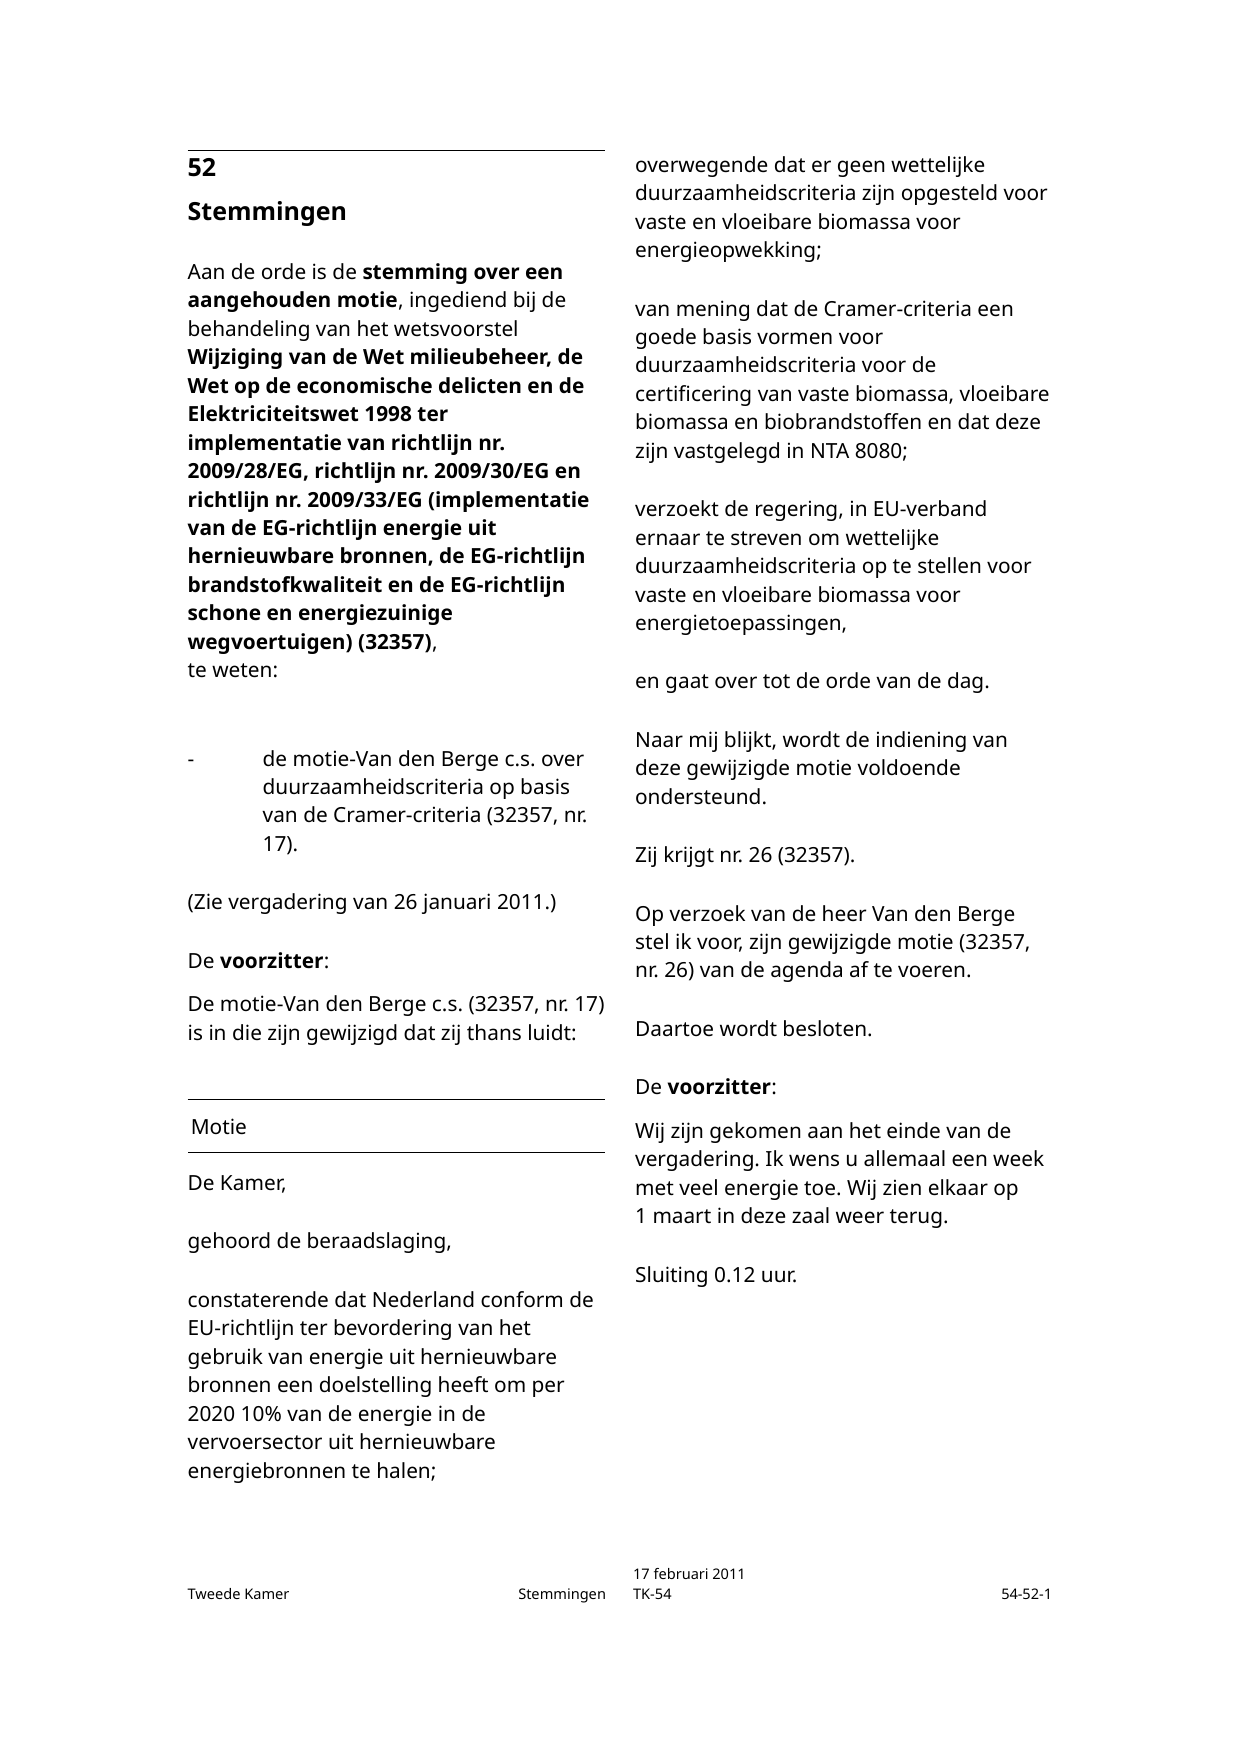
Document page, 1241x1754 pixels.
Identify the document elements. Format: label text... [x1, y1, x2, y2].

text 52 [187, 151, 605, 184]
text Daartoe wordt besloten. [635, 1014, 1053, 1042]
text Sluiting 0.12 uur. [635, 1260, 1053, 1288]
text De voorzitter: [187, 946, 605, 974]
text Stemmingen [187, 193, 605, 227]
subtitle Motie [187, 1100, 605, 1153]
text De Kamer, [187, 1168, 605, 1197]
text (Zie vergadering van 26 januari 2011.) [187, 887, 605, 916]
text overwegende dat er geen wettelijke duurzaamheidscriteria zijn opgesteld voor vaste en vloeibare biomassa voor energieopwekking; [635, 150, 1053, 264]
text Op verzoek van de heer Van den Berge stel ik voor, zijn gewijzigde motie (32357, nr. 26) van de agenda af te voeren. [635, 899, 1053, 984]
text De motie-Van den Berge c.s. (32357, nr. 17) is in die zijn gewijzigd dat zij thans luidt: [187, 989, 605, 1046]
text verzoekt de regering, in EU-verband ernaar te streven om wettelijke duurzaamheidscriteria op te stellen voor vaste en vloeibare biomassa voor energietoepassingen, [635, 494, 1053, 637]
text van mening dat de Cramer-criteria een goede basis vormen voor duurzaamheidscriteria voor de certificering van vaste biomassa, vloeibare biomassa en biobrandstoffen en dat deze zijn vastgelegd in NTA 8080; [635, 294, 1053, 464]
text De voorzitter: [635, 1072, 1053, 1101]
text Aan de orde is de stemming over een aangehouden motie, ingediend bij de behandeling van het wetsvoorstel Wijziging van de Wet milieubeheer, de Wet op de economische delicten en de Elektriciteitswet 1998 ter implementatie van richtlijn nr. 2009/28/EG, richtlijn nr. 2009/30/EG en richtlijn nr. 2009/33/EG (implementatie van de EG-richtlijn energie uit hernieuwbare bronnen, de EG-richtlijn brandstofkwaliteit en de EG-richtlijn schone en energiezuinige wegvoertuigen) (32357), [187, 257, 605, 655]
text te weten: [187, 655, 605, 684]
text constaterende dat Nederland conform de EU-richtlijn ter bevordering van het gebruik van energie uit hernieuwbare bronnen een doelstelling heeft om per 2020 10% van de energie in de vervoersector uit hernieuwbare energiebronnen te halen; [187, 1285, 605, 1484]
text en gaat over tot de orde van de dag. [635, 667, 1053, 695]
text Wij zijn gekomen aan het einde van de vergadering. Ik wens u allemaal een week met veel energie toe. Wij zien elkaar op 1 maart in deze zaal weer terug. [635, 1116, 1053, 1230]
text Naar mij blijkt, wordt de indiening van deze gewijzigde motie voldoende ondersteund. [635, 725, 1053, 810]
list de motie-Van den Berge c.s. over duurzaamheidscriteria op basis van de Cramer-criteria (32357, nr. 17). [187, 744, 605, 857]
text gehoord de beraadslaging, [187, 1227, 605, 1255]
text Zij krijgt nr. 26 (32357). [635, 840, 1053, 869]
